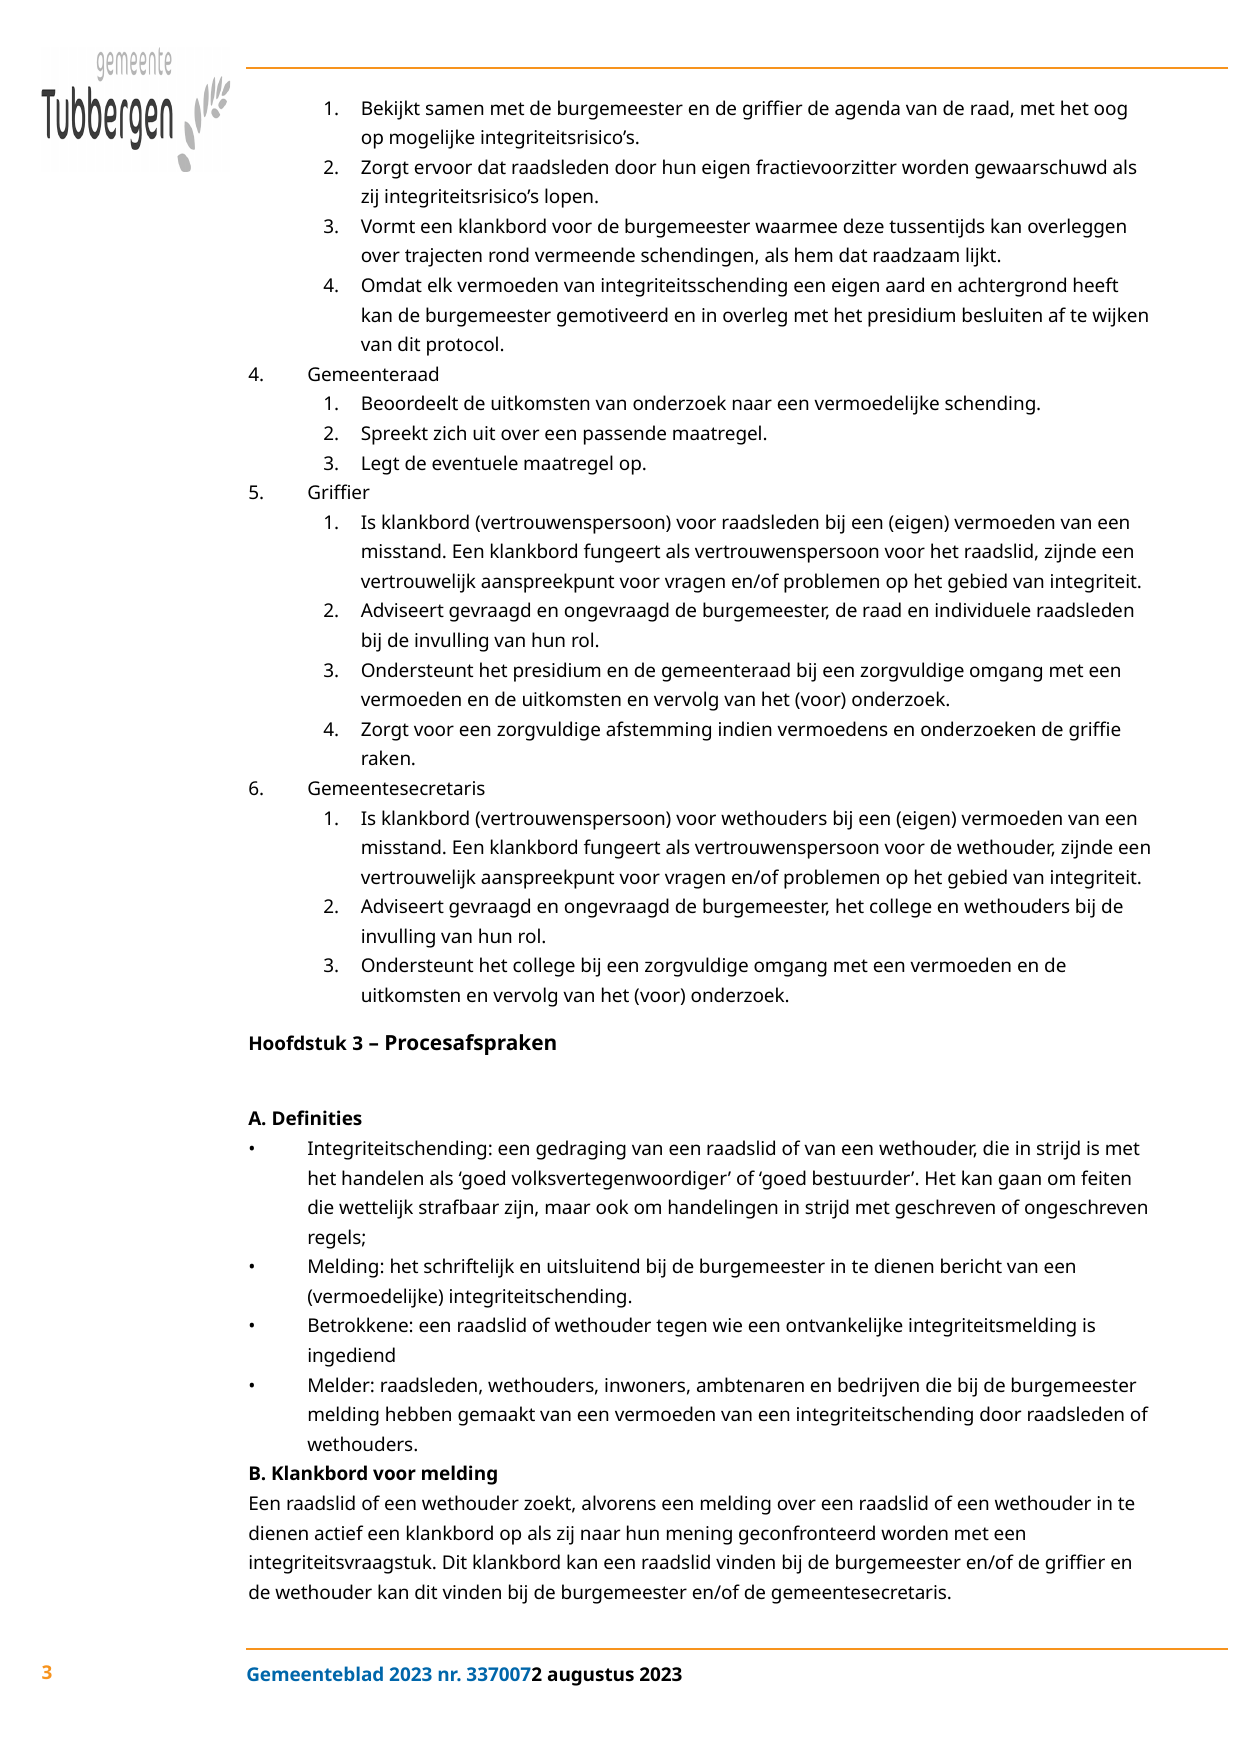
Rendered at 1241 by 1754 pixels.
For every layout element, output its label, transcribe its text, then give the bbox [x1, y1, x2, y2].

list Zorgt ervoor dat raadsleden door hun eigen fractievoorzitter worden gewaarschuwd als zij integriteitsrisico’s lopen. [323, 154, 1152, 209]
list Ondersteunt het college bij een zorgvuldige omgang met een vermoeden en de uitkomsten en vervolg van het (voor) onderzoek. [323, 953, 1152, 1008]
list Is klankbord (vertrouwenspersoon) voor wethouders bij een (eigen) vermoeden van een misstand. Een klankbord fungeert als vertrouwenspersoon voor de wethouder, zijnde een vertrouwelijk aanspreekpunt voor vragen en/of problemen op het gebied van integriteit. [323, 805, 1152, 890]
list Omdat elk vermoeden van integriteitsschending een eigen aard en achtergrond heeft kan de burgemeester gemotiveerd en in overleg met het presidium besluiten af te wijken van dit protocol. [323, 272, 1152, 357]
list Gemeentesecretaris [248, 775, 1152, 801]
list Adviseert gevraagd en ongevraagd de burgemeester, de raad en individuele raadsleden bij de invulling van hun rol. [323, 598, 1152, 653]
list Ondersteunt het presidium en de gemeenteraad bij een zorgvuldige omgang met een vermoeden en de uitkomsten en vervolg van het (voor) onderzoek. [323, 657, 1152, 712]
list Legt de eventuele maatregel op. [323, 450, 1152, 476]
list Griffier [248, 479, 1152, 505]
list Spreekt zich uit over een passende maatregel. [323, 420, 1152, 446]
list Integriteitschending: een gedraging van een raadslid of van een wethouder, die in strijd is met het handelen als ‘goed volksvertegenwoordiger’ of ‘goed bestuurder’. Het kan gaan om feiten die wettelijk strafbaar zijn, maar ook om handelingen in strijd met geschreven of ongeschreven regels; [248, 1135, 1152, 1250]
list Melding: het schriftelijk en uitsluitend bij de burgemeester in te dienen bericht van een (vermoedelijke) integriteitschending. [248, 1253, 1152, 1309]
text Hoofdstuk 3 – Procesafspraken [248, 1028, 1152, 1056]
list Beoordeelt de uitkomsten van onderzoek naar een vermoedelijke schending. [323, 391, 1152, 416]
list Bekijkt samen met de burgemeester en de griffier de agenda van de raad, met het oog op mogelijke integriteitsrisico’s. [323, 95, 1152, 150]
list Zorgt voor een zorgvuldige afstemming indien vermoedens en onderzoeken de griffie raken. [323, 716, 1152, 771]
text B. Klankbord voor melding [248, 1461, 1152, 1486]
text Een raadslid of een wethouder zoekt, alvorens een melding over een raadslid of een wethouder in te dienen actief een klankbord op als zij naar hun mening geconfronteerd worden met een integriteitsvraagstuk. Dit klankbord kan een raadslid vinden bij de burgemeester en/of de griffier en de wethouder kan dit vinden bij de burgemeester en/of de gemeentesecretaris. [248, 1490, 1152, 1605]
list Is klankbord (vertrouwenspersoon) voor raadsleden bij een (eigen) vermoeden van een misstand. Een klankbord fungeert als vertrouwenspersoon voor het raadslid, zijnde een vertrouwelijk aanspreekpunt voor vragen en/of problemen op het gebied van integriteit. [323, 509, 1152, 594]
picture [41, 47, 231, 172]
list Vormt een klankbord voor de burgemeester waarmee deze tussentijds kan overleggen over trajecten rond vermeende schendingen, als hem dat raadzaam lijkt. [323, 213, 1152, 268]
list Betrokkene: een raadslid of wethouder tegen wie een ontvankelijke integriteitsmelding is ingediend [248, 1313, 1152, 1368]
list Gemeenteraad [248, 361, 1152, 387]
text A. Definities [248, 1106, 1152, 1131]
list Adviseert gevraagd en ongevraagd de burgemeester, het college en wethouders bij de invulling van hun rol. [323, 893, 1152, 949]
list Melder: raadsleden, wethouders, inwoners, ambtenaren en bedrijven die bij de burgemeester melding hebben gemaakt van een vermoeden van een integriteitschending door raadsleden of wethouders. [248, 1372, 1152, 1457]
